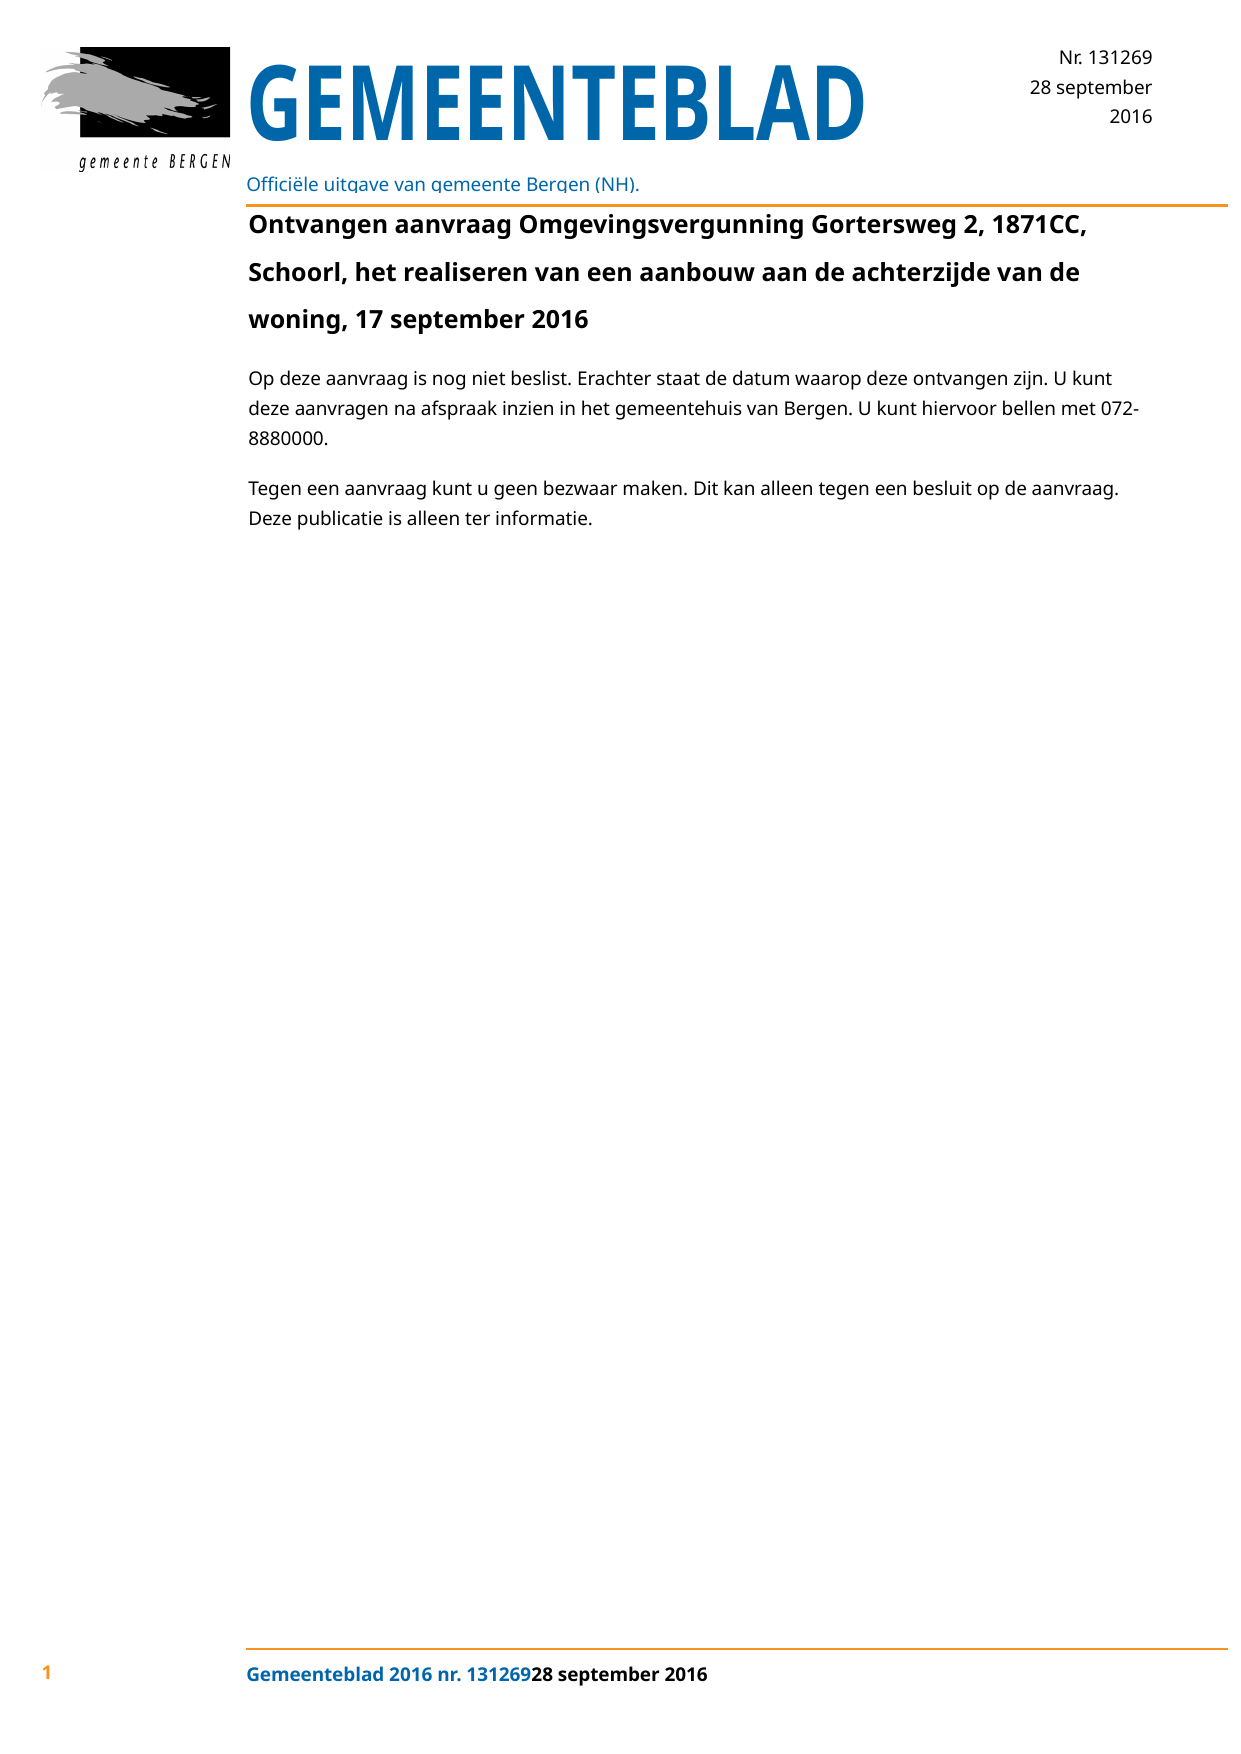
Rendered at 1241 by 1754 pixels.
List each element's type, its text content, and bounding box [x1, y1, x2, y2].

text Op deze aanvraag is nog niet beslist. Erachter staat de datum waarop deze ontvangen zijn. U kunt deze aanvragen na afspraak inzien in het gemeentehuis van Bergen. U kunt hiervoor bellen met 072-8880000. [248, 366, 1152, 450]
picture [41, 47, 231, 172]
text Tegen een aanvraag kunt u geen bezwaar maken. Dit kan alleen tegen een besluit op de aanvraag. Deze publicatie is alleen ter informatie. [248, 475, 1152, 530]
text Ontvangen aanvraag Omgevingsvergunning Gortersweg 2, 1871CC, Schoorl, het realiseren van een aanbouw aan de achterzijde van de woning, 17 september 2016 [248, 207, 1152, 336]
